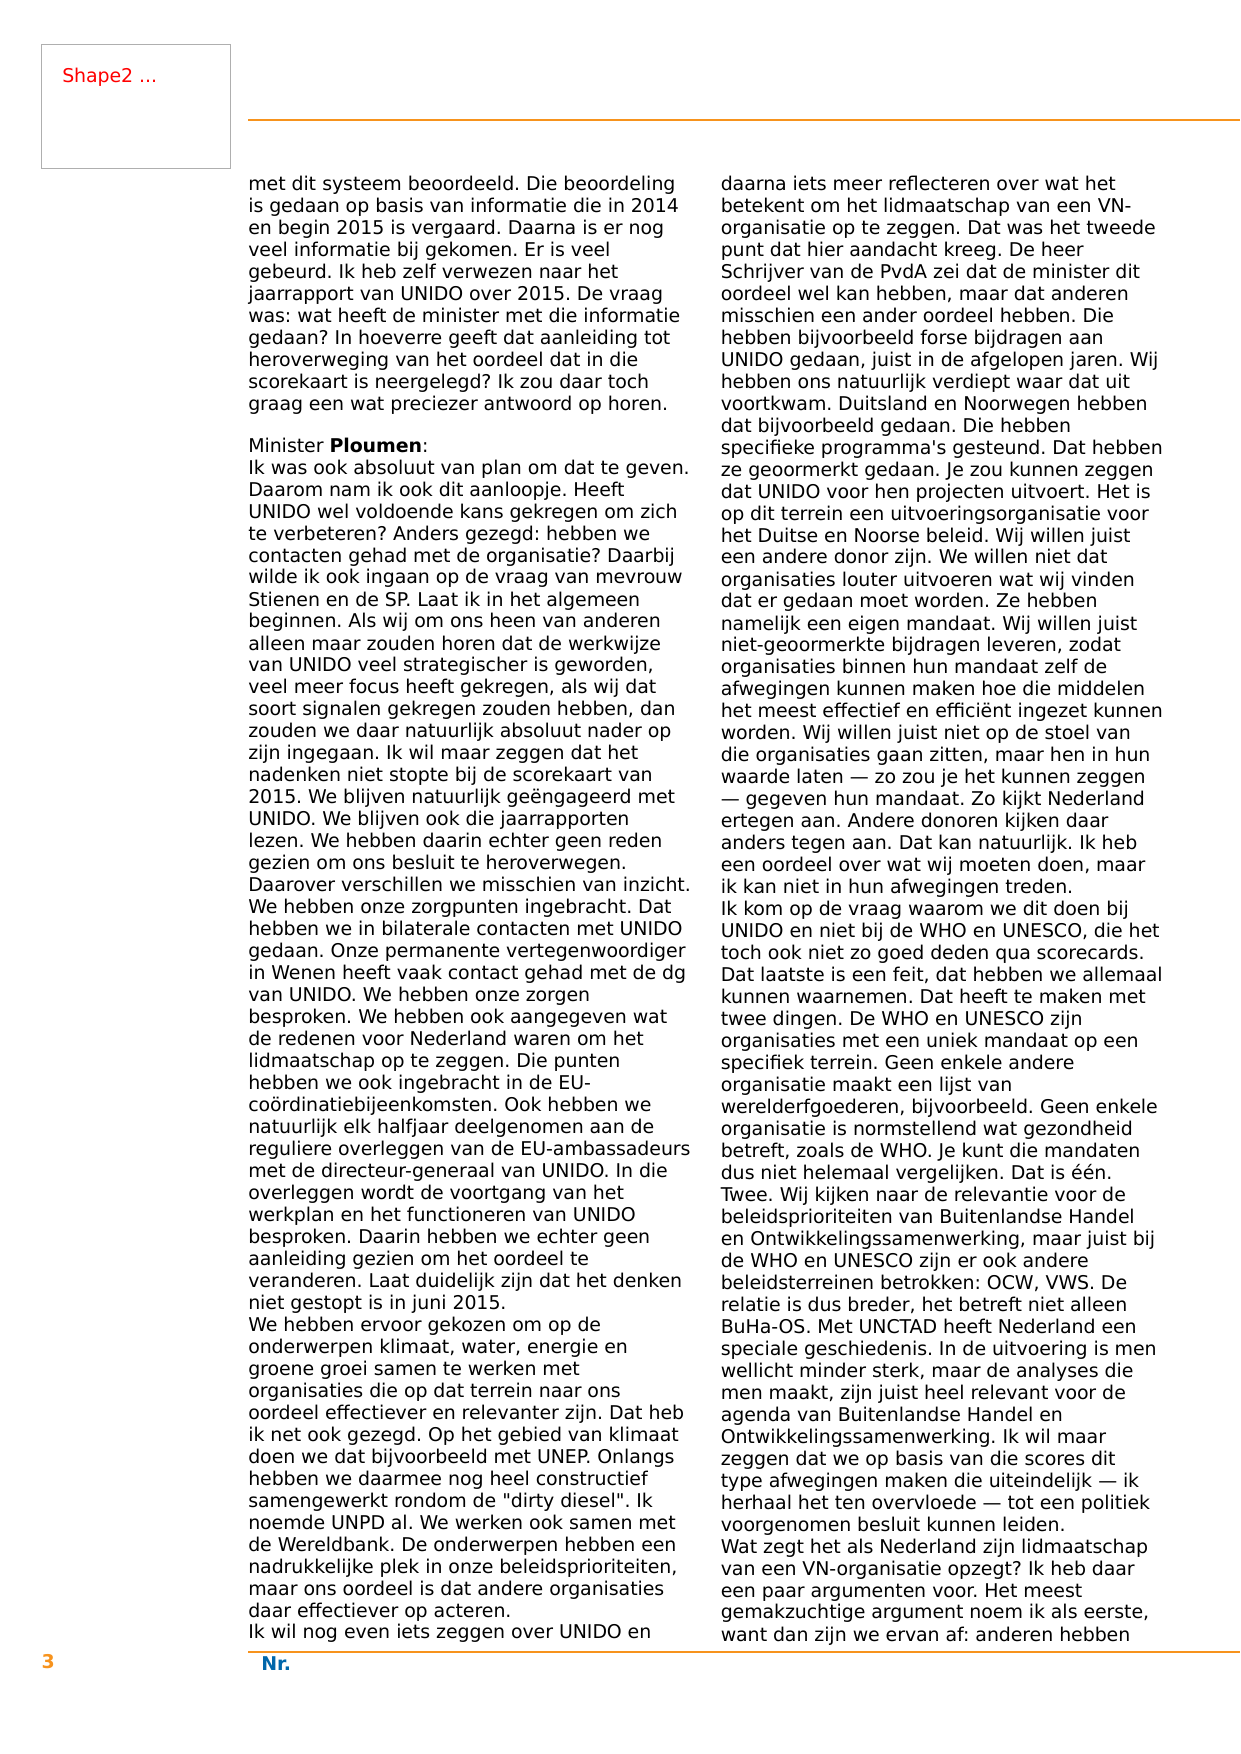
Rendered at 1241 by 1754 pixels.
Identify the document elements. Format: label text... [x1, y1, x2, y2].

text met dit systeem beoordeeld. Die beoordeling is gedaan op basis van informatie die in 2014 en begin 2015 is vergaard. Daarna is er nog veel informatie bij gekomen. Er is veel gebeurd. Ik heb zelf verwezen naar het jaarrapport van UNIDO over 2015. De vraag was: wat heeft de minister met die informatie gedaan? In hoeverre geeft dat aanleiding tot heroverweging van het oordeel dat in die scorekaart is neergelegd? Ik zou daar toch graag een wat preciezer antwoord op horen. [248, 173, 691, 414]
text Ik wil nog even iets zeggen over UNIDO en [248, 1621, 691, 1643]
text Ik kom op de vraag waarom we dit doen bij UNIDO en niet bij de WHO en UNESCO, die het toch ook niet zo goed deden qua scorecards. Dat laatste is een feit, dat hebben we allemaal kunnen waarnemen. Dat heeft te maken met twee dingen. De WHO en UNESCO zijn organisaties met een uniek mandaat op een specifiek terrein. Geen enkele andere organisatie maakt een lijst van werelderfgoederen, bijvoorbeeld. Geen enkele organisatie is normstellend wat gezondheid betreft, zoals de WHO. Je kunt die mandaten dus niet helemaal vergelijken. Dat is één. Twee. Wij kijken naar de relevantie voor de beleidsprioriteiten van Buitenlandse Handel en Ontwikkelingssamenwerking, maar juist bij de WHO en UNESCO zijn er ook andere beleidsterreinen betrokken: OCW, VWS. De relatie is dus breder, het betreft niet alleen BuHa-OS. Met UNCTAD heeft Nederland een speciale geschiedenis. In de uitvoering is men wellicht minder sterk, maar de analyses die men maakt, zijn juist heel relevant voor de agenda van Buitenlandse Handel en Ontwikkelingssamenwerking. Ik wil maar zeggen dat we op basis van die scores dit type afwegingen maken die uiteindelijk — ik herhaal het ten overvloede — tot een politiek voorgenomen besluit kunnen leiden. [721, 898, 1163, 1536]
text Minister Ploumen: [248, 434, 691, 457]
text daarna iets meer reflecteren over wat het betekent om het lidmaatschap van een VN-organisatie op te zeggen. Dat was het tweede punt dat hier aandacht kreeg. De heer Schrijver van de PvdA zei dat de minister dit oordeel wel kan hebben, maar dat anderen misschien een ander oordeel hebben. Die hebben bijvoorbeeld forse bijdragen aan UNIDO gedaan, juist in de afgelopen jaren. Wij hebben ons natuurlijk verdiept waar dat uit voortkwam. Duitsland en Noorwegen hebben dat bijvoorbeeld gedaan. Die hebben specifieke programma's gesteund. Dat hebben ze geoormerkt gedaan. Je zou kunnen zeggen dat UNIDO voor hen projecten uitvoert. Het is op dit terrein een uitvoeringsorganisatie voor het Duitse en Noorse beleid. Wij willen juist een andere donor zijn. We willen niet dat organisaties louter uitvoeren wat wij vinden dat er gedaan moet worden. Ze hebben namelijk een eigen mandaat. Wij willen juist niet-geoormerkte bijdragen leveren, zodat organisaties binnen hun mandaat zelf de afwegingen kunnen maken hoe die middelen het meest effectief en efficiënt ingezet kunnen worden. Wij willen juist niet op de stoel van die organisaties gaan zitten, maar hen in hun waarde laten — zo zou je het kunnen zeggen — gegeven hun mandaat. Zo kijkt Nederland ertegen aan. Andere donoren kijken daar anders tegen aan. Dat kan natuurlijk. Ik heb een oordeel over wat wij moeten doen, maar ik kan niet in hun afwegingen treden. [721, 173, 1163, 898]
text We hebben ervoor gekozen om op de onderwerpen klimaat, water, energie en groene groei samen te werken met organisaties die op dat terrein naar ons oordeel effectiever en relevanter zijn. Dat heb ik net ook gezegd. Op het gebied van klimaat doen we dat bijvoorbeeld met UNEP. Onlangs hebben we daarmee nog heel constructief samengewerkt rondom de "dirty diesel". Ik noemde UNPD al. We werken ook samen met de Wereldbank. De onderwerpen hebben een nadrukkelijke plek in onze beleidsprioriteiten, maar ons oordeel is dat andere organisaties daar effectiever op acteren. [248, 1314, 691, 1621]
text Ik was ook absoluut van plan om dat te geven. Daarom nam ik ook dit aanloopje. Heeft UNIDO wel voldoende kans gekregen om zich te verbeteren? Anders gezegd: hebben we contacten gehad met de organisatie? Daarbij wilde ik ook ingaan op de vraag van mevrouw Stienen en de SP. Laat ik in het algemeen beginnen. Als wij om ons heen van anderen alleen maar zouden horen dat de werkwijze van UNIDO veel strategischer is geworden, veel meer focus heeft gekregen, als wij dat soort signalen gekregen zouden hebben, dan zouden we daar natuurlijk absoluut nader op zijn ingegaan. Ik wil maar zeggen dat het nadenken niet stopte bij de scorekaart van 2015. We blijven natuurlijk geëngageerd met UNIDO. We blijven ook die jaarrapporten lezen. We hebben daarin echter geen reden gezien om ons besluit te heroverwegen. Daarover verschillen we misschien van inzicht. We hebben onze zorgpunten ingebracht. Dat hebben we in bilaterale contacten met UNIDO gedaan. Onze permanente vertegenwoordiger in Wenen heeft vaak contact gehad met de dg van UNIDO. We hebben onze zorgen besproken. We hebben ook aangegeven wat de redenen voor Nederland waren om het lidmaatschap op te zeggen. Die punten hebben we ook ingebracht in de EU-coördinatiebijeenkomsten. Ook hebben we natuurlijk elk halfjaar deelgenomen aan de reguliere overleggen van de EU-ambassadeurs met de directeur-generaal van UNIDO. In die overleggen wordt de voortgang van het werkplan en het functioneren van UNIDO besproken. Daarin hebben we echter geen aanleiding gezien om het oordeel te veranderen. Laat duidelijk zijn dat het denken niet gestopt is in juni 2015. [248, 457, 691, 1314]
text Wat zegt het als Nederland zijn lidmaatschap van een VN-organisatie opzegt? Ik heb daar een paar argumenten voor. Het meest gemakzuchtige argument noem ik als eerste, want dan zijn we ervan af: anderen hebben [721, 1536, 1163, 1645]
